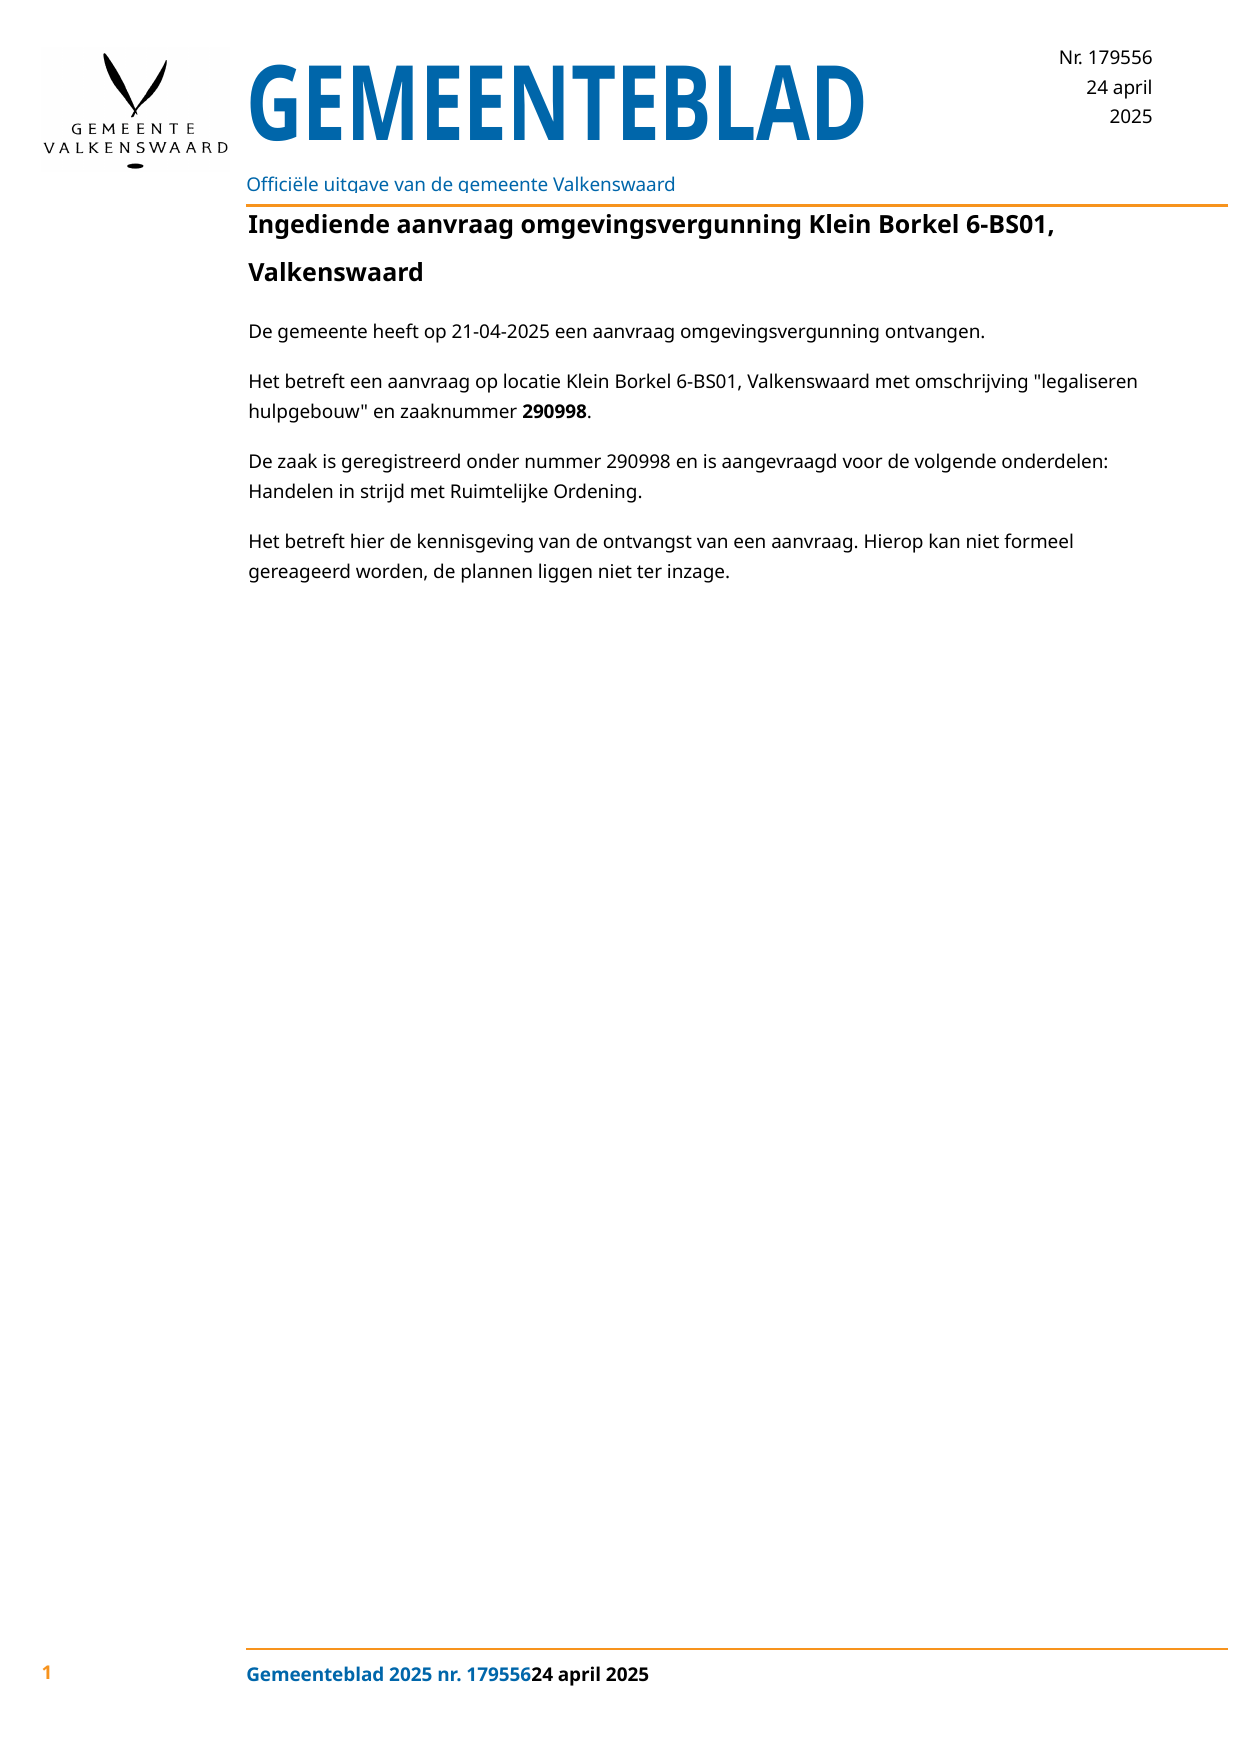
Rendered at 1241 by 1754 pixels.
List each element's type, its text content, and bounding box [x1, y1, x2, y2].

text Het betreft hier de kennisgeving van de ontvangst van een aanvraag. Hierop kan niet formeel gereageerd worden, de plannen liggen niet ter inzage. [248, 528, 1152, 584]
text De zaak is geregistreerd onder nummer 290998 en is aangevraagd voor de volgende onderdelen: Handelen in strijd met Ruimtelijke Ordening. [248, 448, 1152, 504]
picture [41, 47, 231, 172]
text De gemeente heeft op 21-04-2025 een aanvraag omgevingsvergunning ontvangen. [248, 318, 1152, 344]
text Ingediende aanvraag omgevingsvergunning Klein Borkel 6-BS01, Valkenswaard [248, 207, 1152, 288]
text Het betreft een aanvraag op locatie Klein Borkel 6-BS01, Valkenswaard met omschrijving "legaliseren hulpgebouw" en zaaknummer 290998. [248, 368, 1152, 424]
